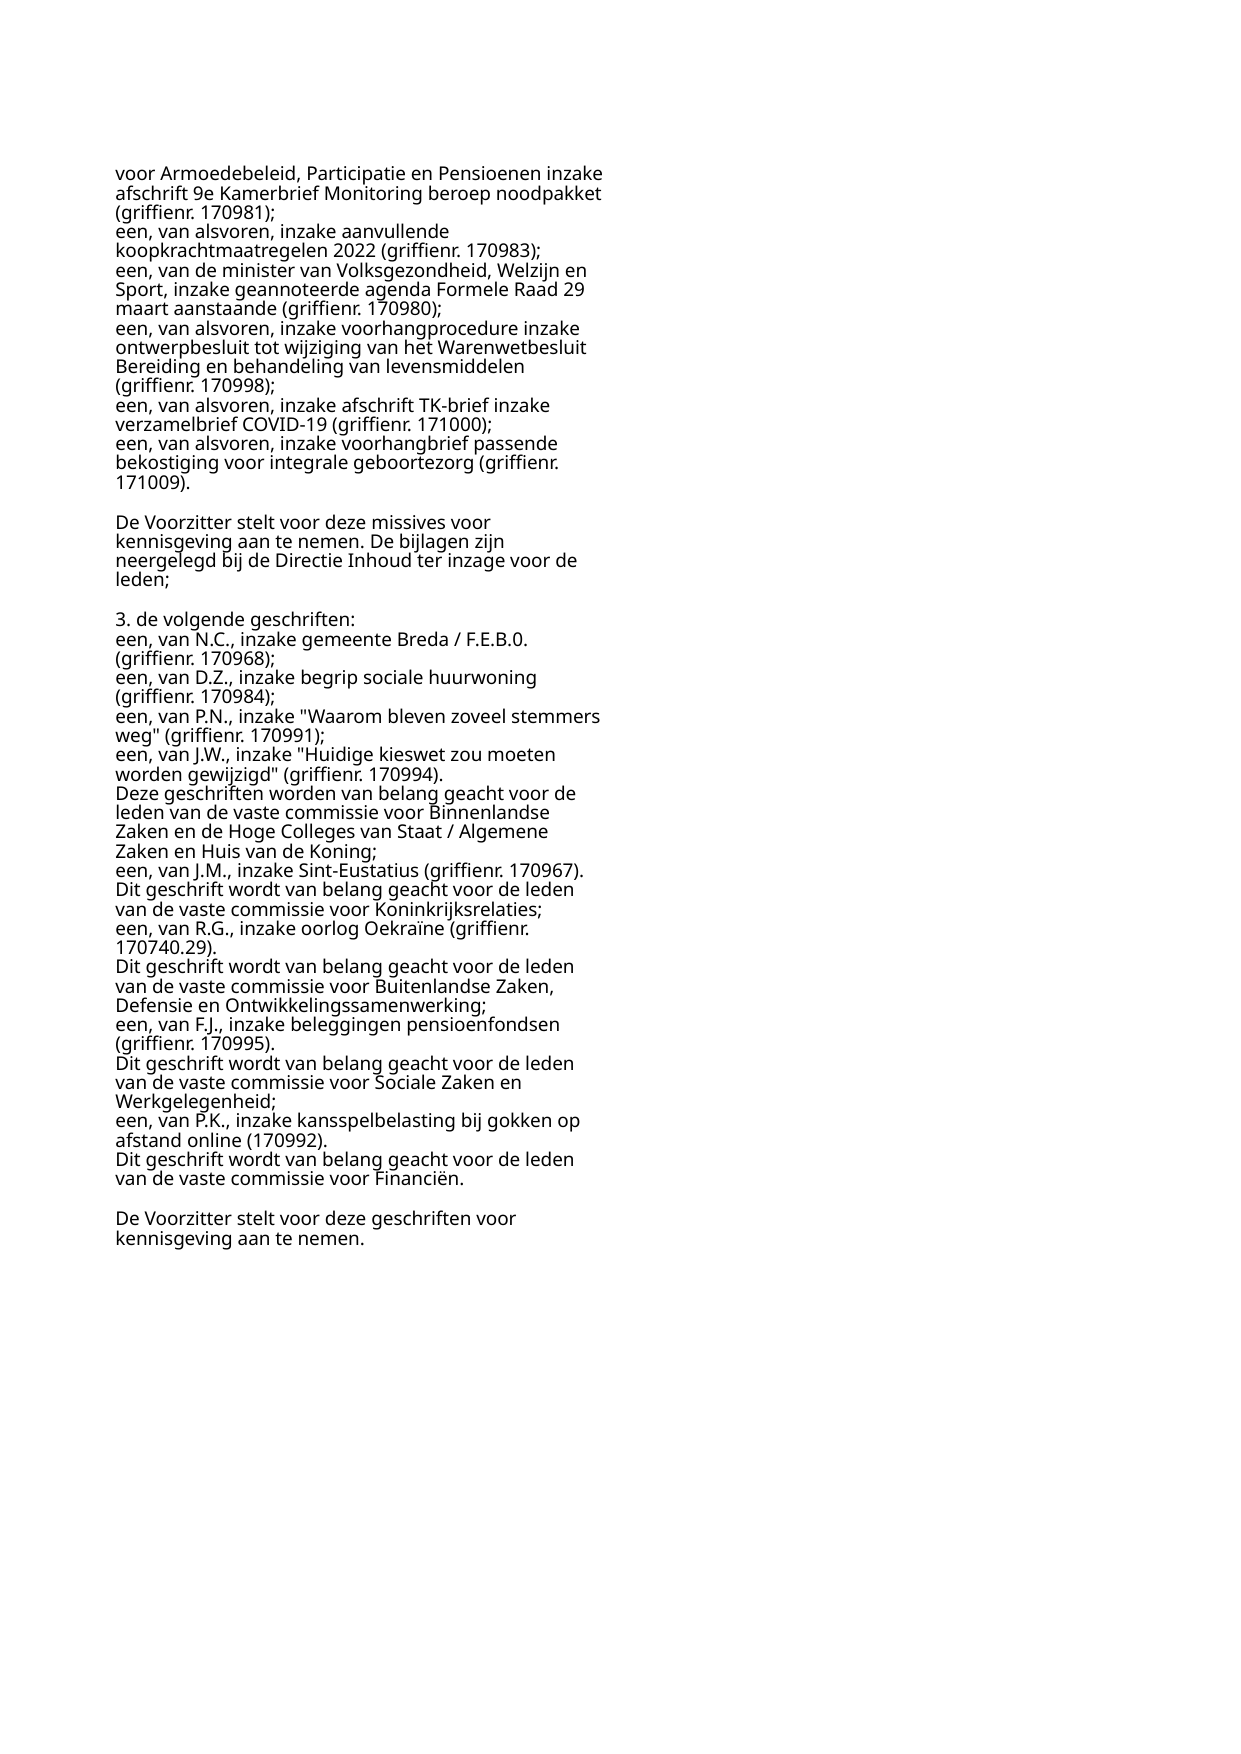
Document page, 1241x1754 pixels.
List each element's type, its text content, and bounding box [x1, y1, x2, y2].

text De Voorzitter stelt voor deze missives voor kennisgeving aan te nemen. De bijlagen zijn neergelegd bij de Directie Inhoud ter inzage voor de leden; [115, 514, 605, 591]
text De Voorzitter stelt voor deze geschriften voor kennisgeving aan te nemen. [115, 1210, 605, 1249]
text een, van N.C., inzake gemeente Breda / F.E.B.0. (griffienr. 170968); [115, 631, 605, 669]
text Dit geschrift wordt van belang geacht voor de leden van de vaste commissie voor Koninkrijksrelaties; [115, 881, 605, 920]
text een, van R.G., inzake oorlog Oekraïne (griffienr. 170740.29). [115, 920, 605, 958]
text een, van D.Z., inzake begrip sociale huurwoning (griffienr. 170984); [115, 669, 605, 708]
text een, van alsvoren, inzake aanvullende koopkrachtmaatregelen 2022 (griffienr. 170983); [115, 223, 605, 262]
text Dit geschrift wordt van belang geacht voor de leden van de vaste commissie voor Buitenlandse Zaken, Defensie en Ontwikkelingssamenwerking; [115, 958, 605, 1016]
text Dit geschrift wordt van belang geacht voor de leden van de vaste commissie voor Sociale Zaken en Werkgelegenheid; [115, 1055, 605, 1112]
text Dit geschrift wordt van belang geacht voor de leden van de vaste commissie voor Financiën. [115, 1151, 605, 1189]
text een, van P.K., inzake kansspelbelasting bij gokken op afstand online (170992). [115, 1112, 605, 1151]
text een, van alsvoren, inzake voorhangbrief passende bekostiging voor integrale geboortezorg (griffienr. 171009). [115, 435, 605, 493]
text een, van alsvoren, inzake afschrift TK-brief inzake verzamelbrief COVID-19 (griffienr. 171000); [115, 397, 605, 435]
text een, van J.M., inzake Sint-Eustatius (griffienr. 170967). [115, 862, 605, 881]
text een, van F.J., inzake beleggingen pensioenfondsen (griffienr. 170995). [115, 1016, 605, 1055]
text een, van alsvoren, inzake voorhangprocedure inzake ontwerpbesluit tot wijziging van het Warenwetbesluit Bereiding en behandeling van levensmiddelen (griffienr. 170998); [115, 319, 605, 397]
text een, van J.W., inzake "Huidige kieswet zou moeten worden gewijzigd" (griffienr. 170994). [115, 746, 605, 785]
text een, van P.N., inzake "Waarom bleven zoveel stemmers weg" (griffienr. 170991); [115, 708, 605, 746]
text voor Armoedebeleid, Participatie en Pensioenen inzake afschrift 9e Kamerbrief Monitoring beroep noodpakket (griffienr. 170981); [115, 165, 605, 223]
text 3. de volgende geschriften: [115, 611, 605, 631]
text een, van de minister van Volksgezondheid, Welzijn en Sport, inzake geannoteerde agenda Formele Raad 29 maart aanstaande (griffienr. 170980); [115, 262, 605, 319]
text Deze geschriften worden van belang geacht voor de leden van de vaste commissie voor Binnenlandse Zaken en de Hoge Colleges van Staat / Algemene Zaken en Huis van de Koning; [115, 785, 605, 862]
